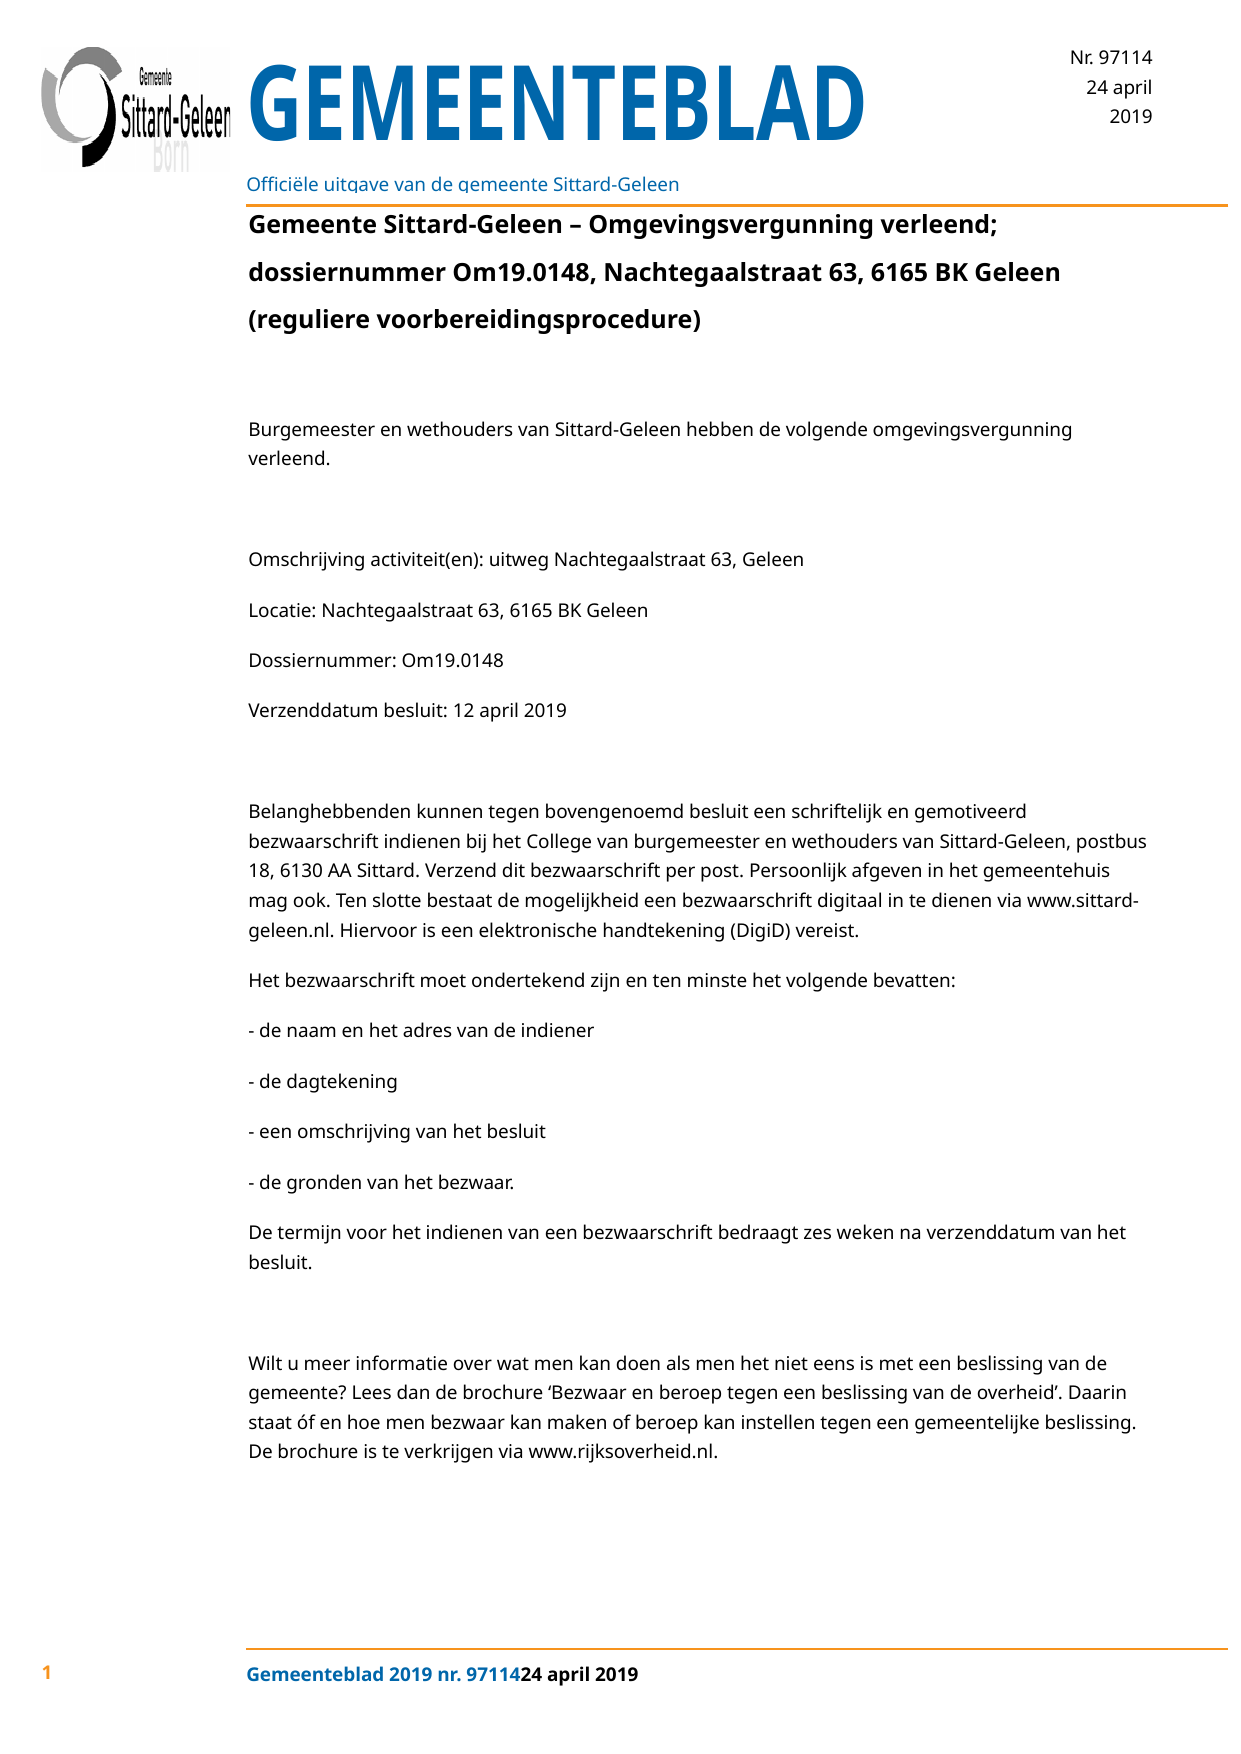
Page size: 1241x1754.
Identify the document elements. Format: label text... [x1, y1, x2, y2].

text - de gronden van het bezwaar. [248, 1169, 1152, 1194]
text - de dagtekening [248, 1068, 1152, 1094]
text - een omschrijving van het besluit [248, 1118, 1152, 1144]
text Het bezwaarschrift moet ondertekend zijn en ten minste het volgende bevatten: [248, 967, 1152, 993]
text Belanghebbenden kunnen tegen bovengenoemd besluit een schriftelijk en gemotiveerd bezwaarschrift indienen bij het College van burgemeester en wethouders van Sittard-Geleen, postbus 18, 6130 AA Sittard. Verzend dit bezwaarschrift per post. Persoonlijk afgeven in het gemeentehuis mag ook. Ten slotte bestaat de mogelijkheid een bezwaarschrift digitaal in te dienen via www.sittard-geleen.nl. Hiervoor is een elektronische handtekening (DigiD) vereist. [248, 798, 1152, 942]
text Gemeente Sittard-Geleen – Omgevingsvergunning verleend; dossiernummer Om19.0148, Nachtegaalstraat 63, 6165 BK Geleen (reguliere voorbereidingsprocedure) [248, 207, 1152, 336]
text De termijn voor het indienen van een bezwaarschrift bedraagt zes weken na verzenddatum van het besluit. [248, 1219, 1152, 1274]
text Wilt u meer informatie over wat men kan doen als men het niet eens is met een beslissing van de gemeente? Lees dan de brochure ‘Bezwaar en beroep tegen een beslissing van de overheid’. Daarin staat óf en hoe men bezwaar kan maken of beroep kan instellen tegen een gemeentelijke beslissing. De brochure is te verkrijgen via www.rijksoverheid.nl. [248, 1350, 1152, 1464]
text Locatie: Nachtegaalstraat 63, 6165 BK Geleen [248, 597, 1152, 622]
text Burgemeester en wethouders van Sittard-Geleen hebben de volgende omgevingsvergunning verleend. [248, 416, 1152, 471]
picture [41, 47, 231, 172]
text Omschrijving activiteit(en): uitweg Nachtegaalstraat 63, Geleen [248, 546, 1152, 572]
text - de naam en het adres van de indiener [248, 1018, 1152, 1043]
text Verzenddatum besluit: 12 april 2019 [248, 698, 1152, 723]
text Dossiernummer: Om19.0148 [248, 647, 1152, 673]
